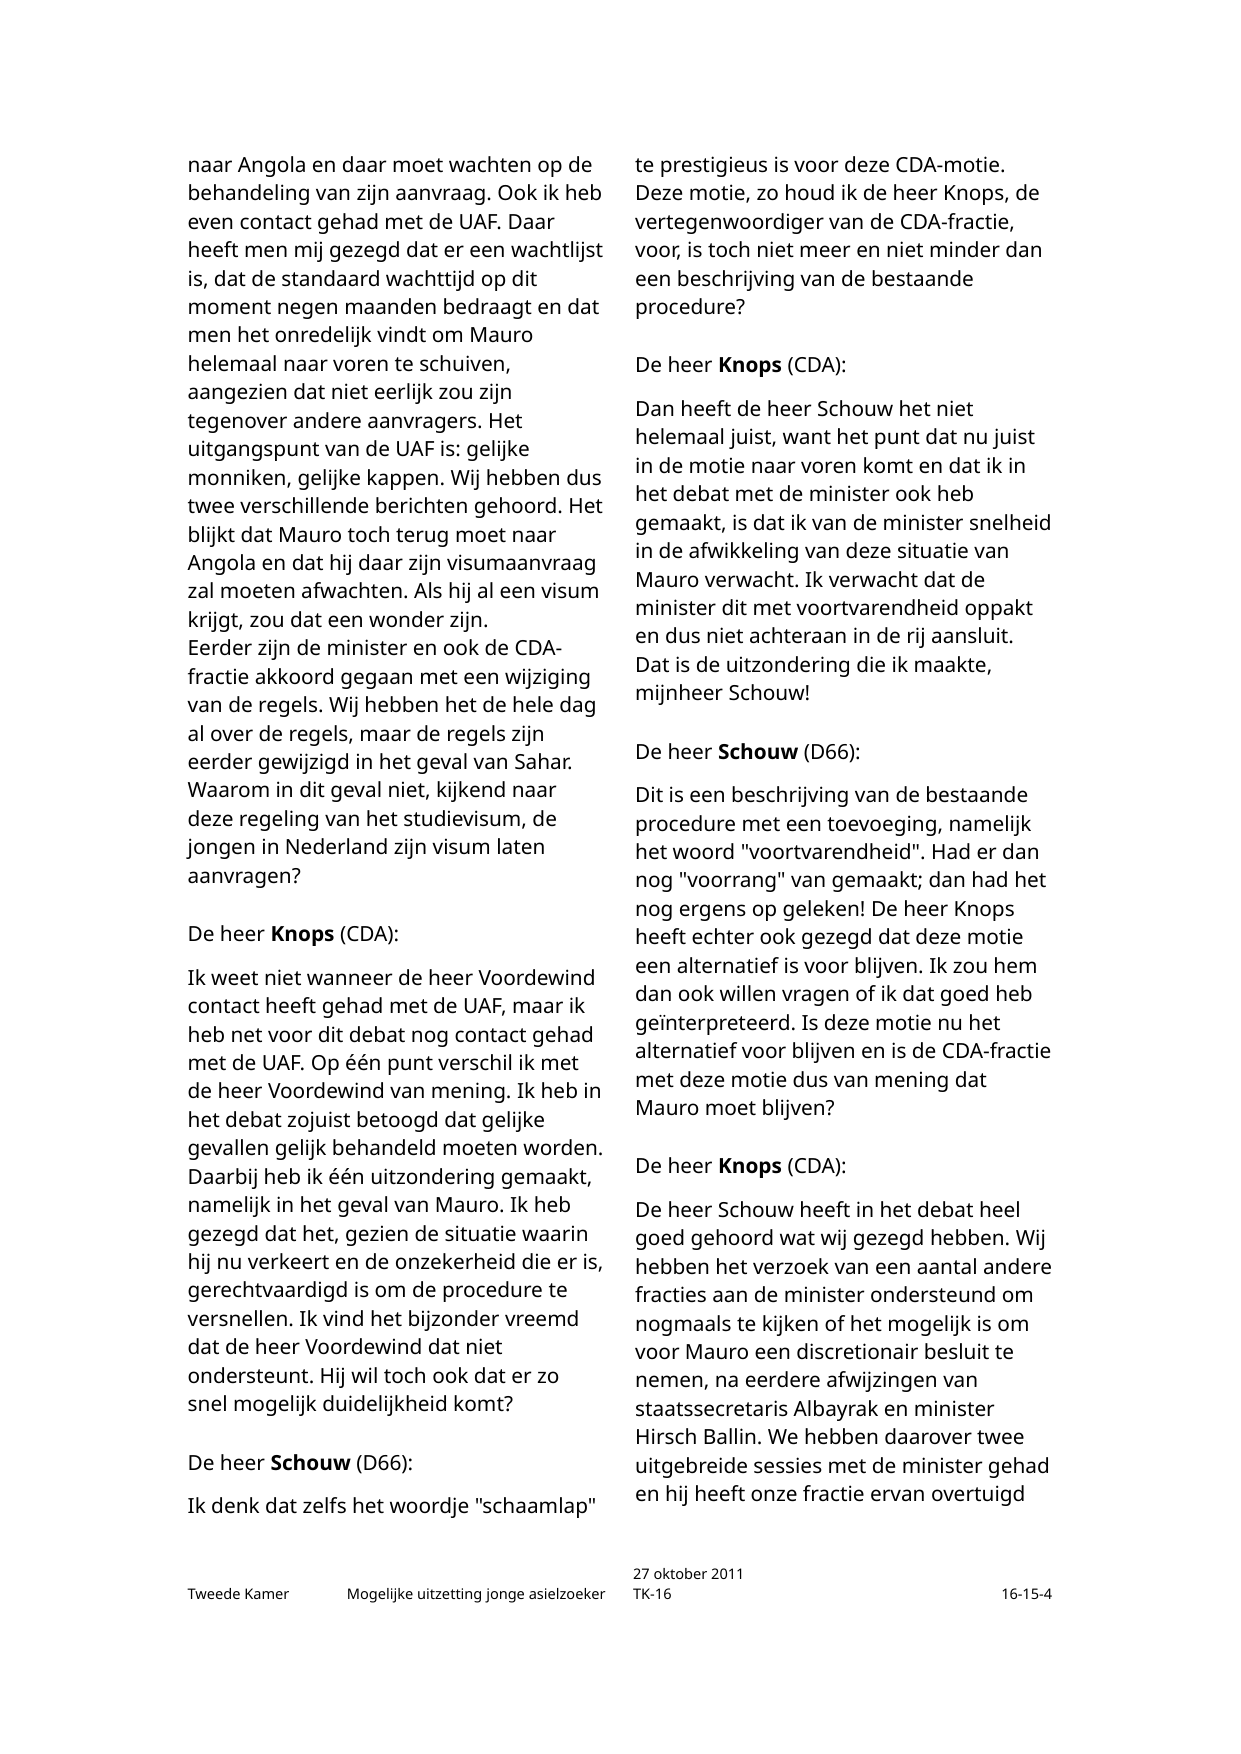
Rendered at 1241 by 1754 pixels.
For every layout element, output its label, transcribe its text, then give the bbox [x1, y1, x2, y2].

text te prestigieus is voor deze CDA-motie. Deze motie, zo houd ik de heer Knops, de vertegenwoordiger van de CDA-fractie, voor, is toch niet meer en niet minder dan een beschrijving van de bestaande procedure? [635, 150, 1053, 321]
text Eerder zijn de minister en ook de CDA-fractie akkoord gegaan met een wijziging van de regels. Wij hebben het de hele dag al over de regels, maar de regels zijn eerder gewijzigd in het geval van Sahar. Waarom in dit geval niet, kijkend naar deze regeling van het studievisum, de jongen in Nederland zijn visum laten aanvragen? [187, 633, 605, 889]
text De heer Knops (CDA): [635, 1152, 1053, 1180]
text naar Angola en daar moet wachten op de behandeling van zijn aanvraag. Ook ik heb even contact gehad met de UAF. Daar heeft men mij gezegd dat er een wachtlijst is, dat de standaard wachttijd op dit moment negen maanden bedraagt en dat men het onredelijk vindt om Mauro helemaal naar voren te schuiven, aangezien dat niet eerlijk zou zijn tegenover andere aanvragers. Het uitgangspunt van de UAF is: gelijke monniken, gelijke kappen. Wij hebben dus twee verschillende berichten gehoord. Het blijkt dat Mauro toch terug moet naar Angola en dat hij daar zijn visumaanvraag zal moeten afwachten. Als hij al een visum krijgt, zou dat een wonder zijn. [187, 150, 605, 633]
text Ik weet niet wanneer de heer Voordewind contact heeft gehad met de UAF, maar ik heb net voor dit debat nog contact gehad met de UAF. Op één punt verschil ik met de heer Voordewind van mening. Ik heb in het debat zojuist betoogd dat gelijke gevallen gelijk behandeld moeten worden. Daarbij heb ik één uitzondering gemaakt, namelijk in het geval van Mauro. Ik heb gezegd dat het, gezien de situatie waarin hij nu verkeert en de onzekerheid die er is, gerechtvaardigd is om de procedure te versnellen. Ik vind het bijzonder vreemd dat de heer Voordewind dat niet ondersteunt. Hij wil toch ook dat er zo snel mogelijk duidelijkheid komt? [187, 963, 605, 1418]
text De heer Schouw heeft in het debat heel goed gehoord wat wij gezegd hebben. Wij hebben het verzoek van een aantal andere fracties aan de minister ondersteund om nogmaals te kijken of het mogelijk is om voor Mauro een discretionair besluit te nemen, na eerdere afwijzingen van staatssecretaris Albayrak en minister Hirsch Ballin. We hebben daarover twee uitgebreide sessies met de minister gehad en hij heeft onze fractie ervan overtuigd [635, 1195, 1053, 1508]
text Ik denk dat zelfs het woordje "schaamlap" [187, 1491, 605, 1520]
text Dit is een beschrijving van de bestaande procedure met een toevoeging, namelijk het woord "voortvarendheid". Had er dan nog "voorrang" van gemaakt; dan had het nog ergens op geleken! De heer Knops heeft echter ook gezegd dat deze motie een alternatief is voor blijven. Ik zou hem dan ook willen vragen of ik dat goed heb geïnterpreteerd. Is deze motie nu het alternatief voor blijven en is de CDA-fractie met deze motie dus van mening dat Mauro moet blijven? [635, 780, 1053, 1122]
text De heer Knops (CDA): [635, 351, 1053, 379]
text De heer Schouw (D66): [635, 737, 1053, 765]
text De heer Schouw (D66): [187, 1448, 605, 1476]
text Dan heeft de heer Schouw het niet helemaal juist, want het punt dat nu juist in de motie naar voren komt en dat ik in het debat met de minister ook heb gemaakt, is dat ik van de minister snelheid in de afwikkeling van deze situatie van Mauro verwacht. Ik verwacht dat de minister dit met voortvarendheid oppakt en dus niet achteraan in de rij aansluit. Dat is de uitzondering die ik maakte, mijnheer Schouw! [635, 394, 1053, 707]
text De heer Knops (CDA): [187, 919, 605, 948]
